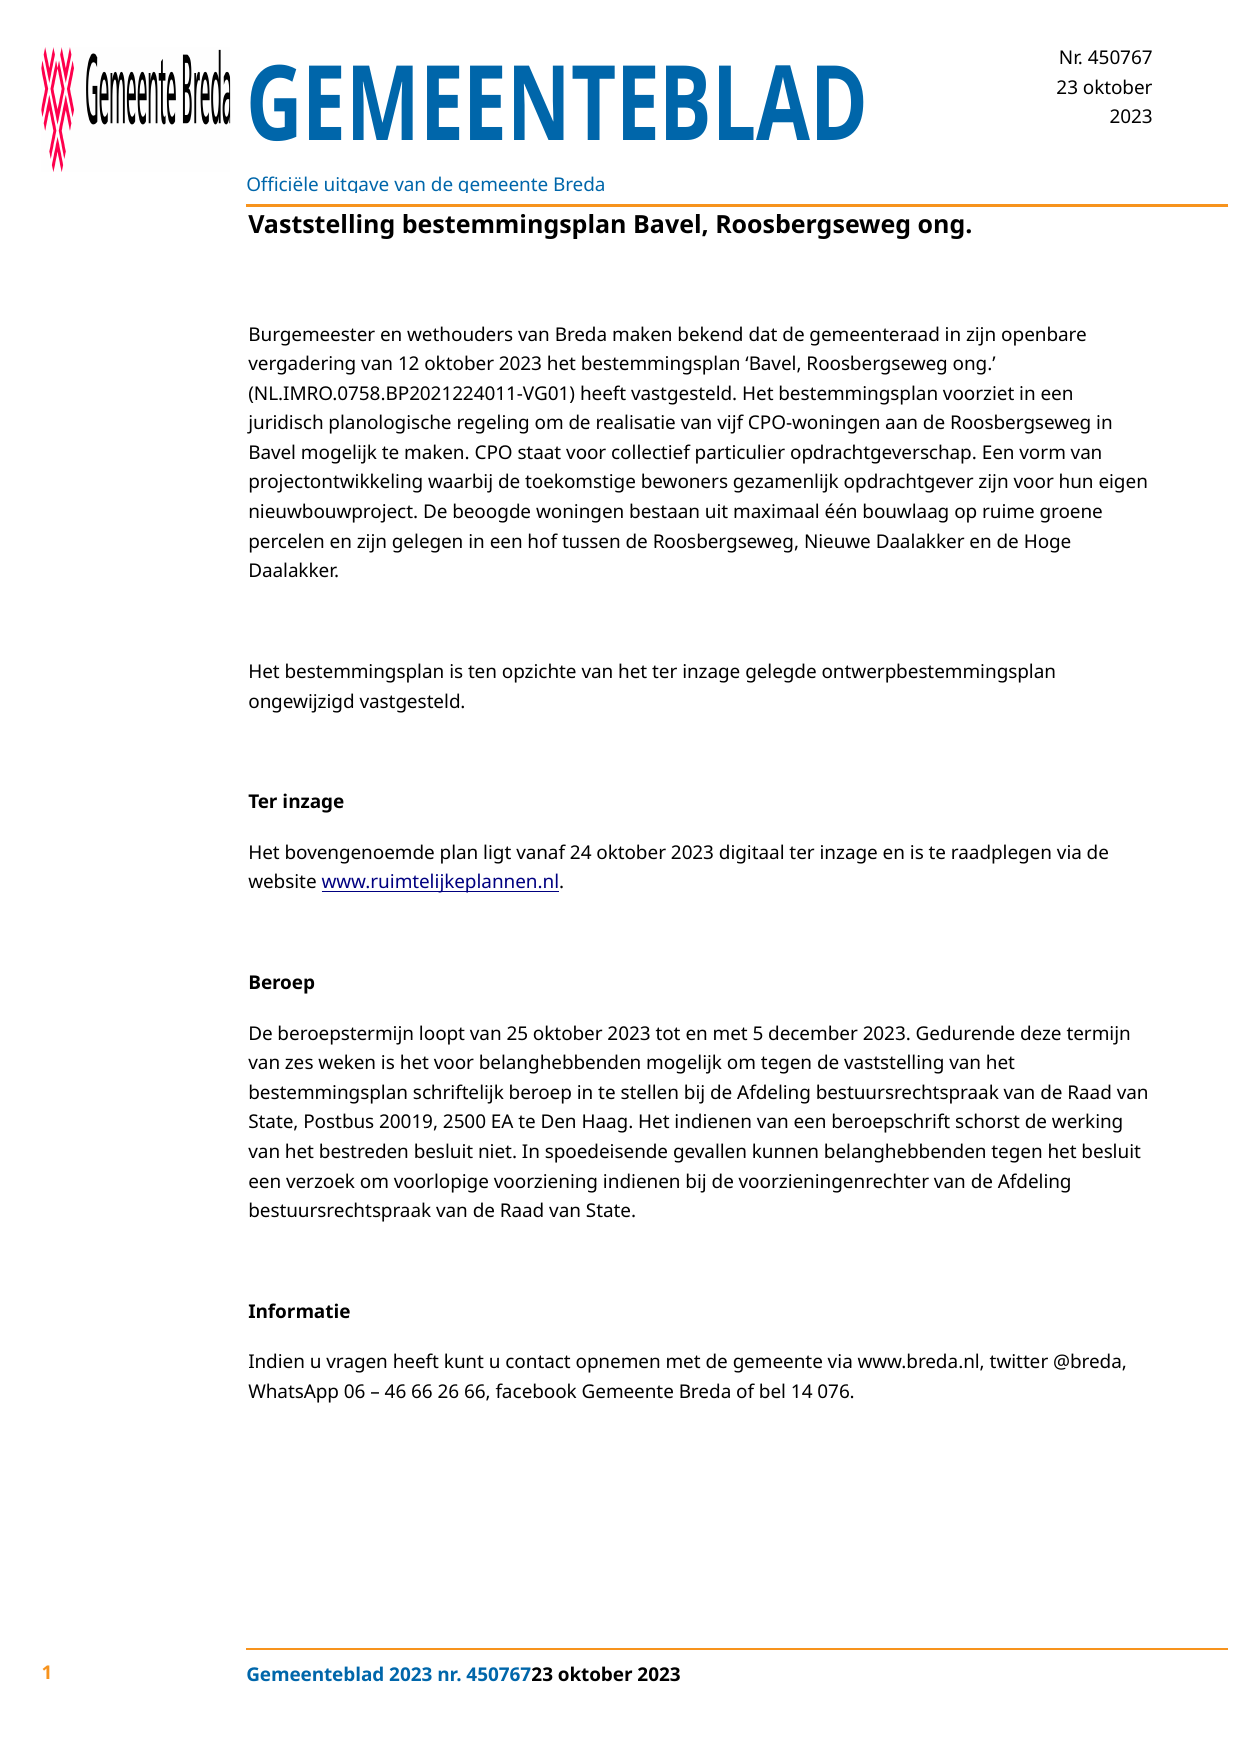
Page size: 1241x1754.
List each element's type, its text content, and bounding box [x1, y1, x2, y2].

text Het bovengenoemde plan ligt vanaf 24 oktober 2023 digitaal ter inzage en is te raadplegen via de website www.ruimtelijkeplannen.nl. [248, 839, 1152, 894]
text Burgemeester en wethouders van Breda maken bekend dat de gemeenteraad in zijn openbare vergadering van 12 oktober 2023 het bestemmingsplan ‘Bavel, Roosbergseweg ong.’ (NL.IMRO.0758.BP2021224011-VG01) heeft vastgesteld. Het bestemmingsplan voorziet in een juridisch planologische regeling om de realisatie van vijf CPO-woningen aan de Roosbergseweg in Bavel mogelijk te maken. CPO staat voor collectief particulier opdrachtgeverschap. Een vorm van projectontwikkeling waarbij de toekomstige bewoners gezamenlijk opdrachtgever zijn voor hun eigen nieuwbouwproject. De beoogde woningen bestaan uit maximaal één bouwlaag op ruime groene percelen en zijn gelegen in een hof tussen de Roosbergseweg, Nieuwe Daalakker en de Hoge Daalakker. [248, 321, 1152, 583]
text Beroep [248, 969, 1152, 995]
text Het bestemmingsplan is ten opzichte van het ter inzage gelegde ontwerpbestemmingsplan ongewijzigd vastgesteld. [248, 658, 1152, 713]
text Indien u vragen heeft kunt u contact opnemen met de gemeente via www.breda.nl, twitter @breda, WhatsApp 06 – 46 66 26 66, facebook Gemeente Breda of bel 14 076. [248, 1349, 1152, 1404]
text Vaststelling bestemmingsplan Bavel, Roosbergseweg ong. [248, 207, 1152, 241]
text De beroepstermijn loopt van 25 oktober 2023 tot en met 5 december 2023. Gedurende deze termijn van zes weken is het voor belanghebbenden mogelijk om tegen de vaststelling van het bestemmingsplan schriftelijk beroep in te stellen bij de Afdeling bestuursrechtspraak van de Raad van State, Postbus 20019, 2500 EA te Den Haag. Het indienen van een beroepschrift schorst de werking van het bestreden besluit niet. In spoedeisende gevallen kunnen belanghebbenden tegen het besluit een verzoek om voorlopige voorziening indienen bij de voorzieningenrechter van de Afdeling bestuursrechtspraak van de Raad van State. [248, 1020, 1152, 1223]
picture [41, 47, 231, 172]
text Ter inzage [248, 789, 1152, 814]
text Informatie [248, 1298, 1152, 1324]
